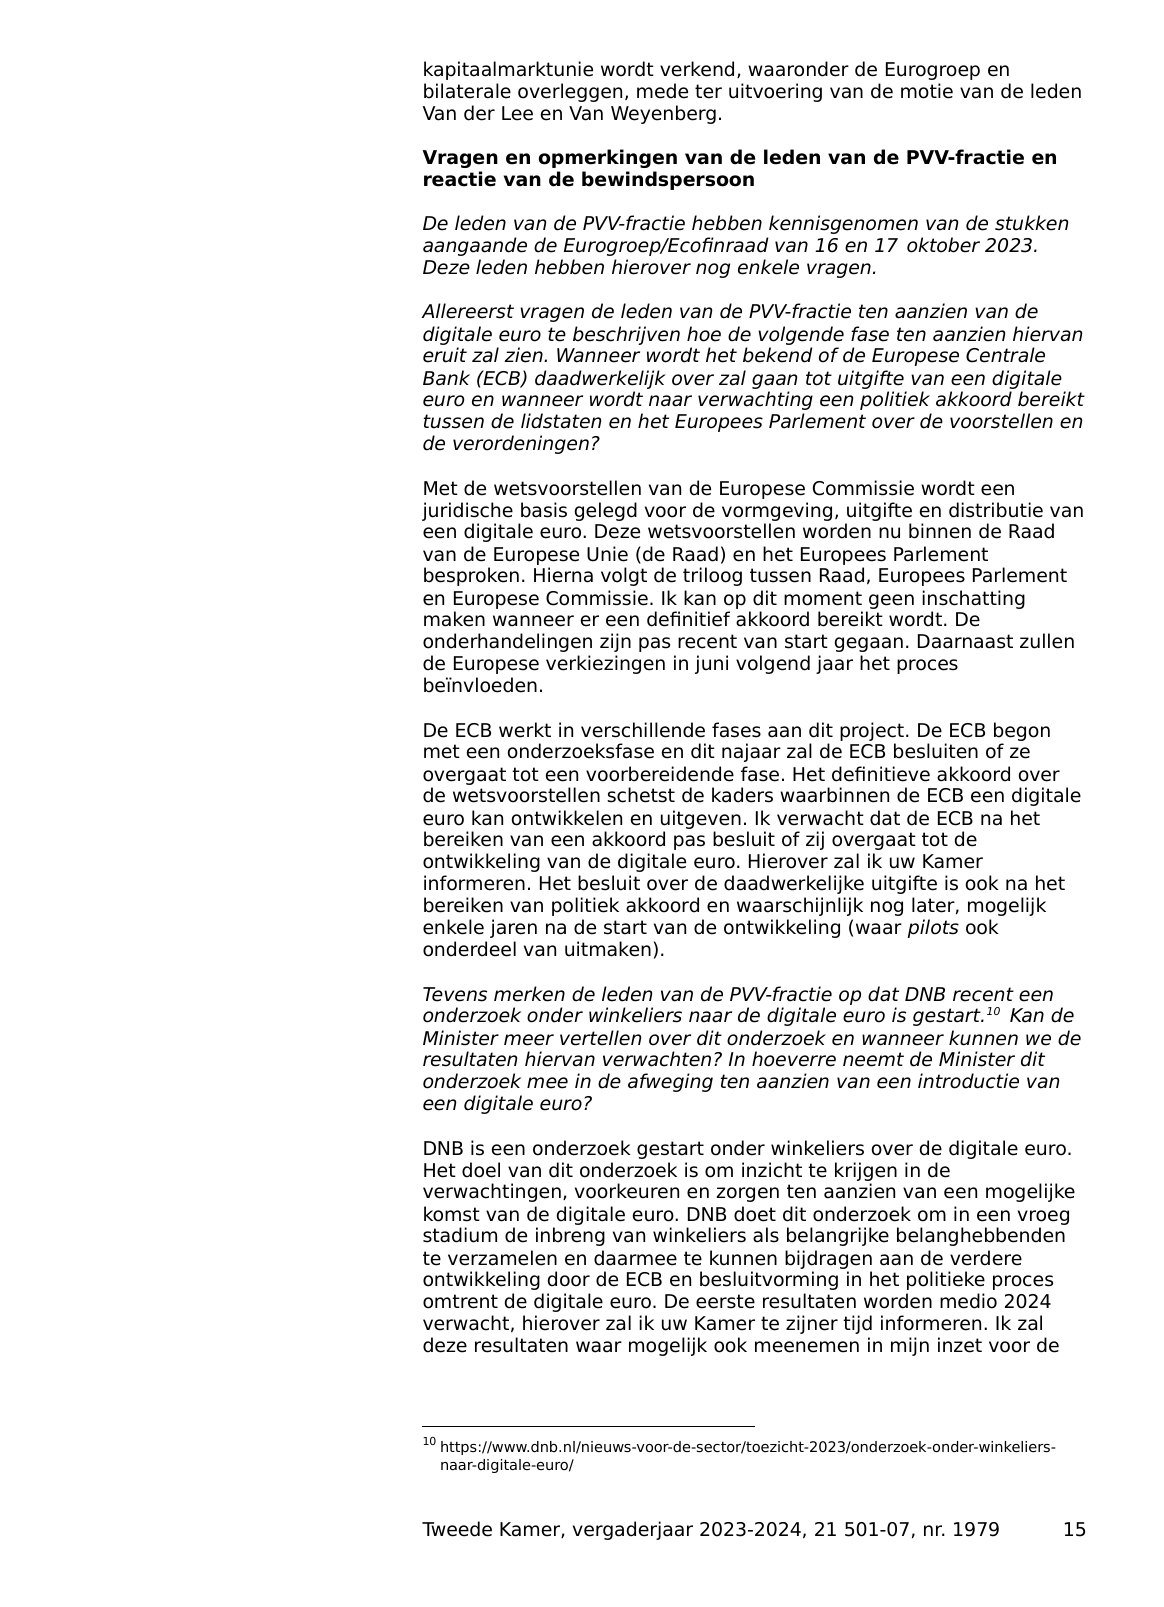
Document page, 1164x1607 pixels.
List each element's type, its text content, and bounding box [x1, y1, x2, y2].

text https://www.dnb.nl/nieuws-voor-de-sector/toezicht-2023/onderzoek-onder-winkeliers-naar-digitale-euro/ [422, 1435, 1087, 1474]
text De ECB werkt in verschillende fases aan dit project. De ECB begon met een onderzoeksfase en dit najaar zal de ECB besluiten of ze overgaat tot een voorbereidende fase. Het definitieve akkoord over de wetsvoorstellen schetst de kaders waarbinnen de ECB een digitale euro kan ontwikkelen en uitgeven. Ik verwacht dat de ECB na het bereiken van een akkoord pas besluit of zij overgaat tot de ontwikkeling van de digitale euro. Hierover zal ik uw Kamer informeren. Het besluit over de daadwerkelijke uitgifte is ook na het bereiken van politiek akkoord en waarschijnlijk nog later, mogelijk enkele jaren na de start van de ontwikkeling (waar pilots ook onderdeel van uitmaken). [422, 719, 1087, 961]
text Allereerst vragen de leden van de PVV-fractie ten aanzien van de digitale euro te beschrijven hoe de volgende fase ten aanzien hiervan eruit zal zien. Wanneer wordt het bekend of de Europese Centrale Bank (ECB) daadwerkelijk over zal gaan tot uitgifte van een digitale euro en wanneer wordt naar verwachting een politiek akkoord bereikt tussen de lidstaten en het Europees Parlement over de voorstellen en de verordeningen? [422, 301, 1087, 455]
text Deze leden hebben hierover nog enkele vragen. [422, 257, 1087, 279]
text Met de wetsvoorstellen van de Europese Commissie wordt een juridische basis gelegd voor de vormgeving, uitgifte en distributie van een digitale euro. Deze wetsvoorstellen worden nu binnen de Raad van de Europese Unie (de Raad) en het Europees Parlement besproken. Hierna volgt de triloog tussen Raad, Europees Parlement en Europese Commissie. Ik kan op dit moment geen inschatting maken wanneer er een definitief akkoord bereikt wordt. De onderhandelingen zijn pas recent van start gegaan. Daarnaast zullen de Europese verkiezingen in juni volgend jaar het proces beïnvloeden. [422, 477, 1087, 697]
subtitle Vragen en opmerkingen van de leden van de PVV-fractie en reactie van de bewindspersoon [422, 147, 1087, 191]
text De leden van de PVV-fractie hebben kennisgenomen van de stukken aangaande de Eurogroep/Ecofinraad van 16 en 17 oktober 2023. [422, 213, 1087, 257]
text Tevens merken de leden van de PVV-fractie op dat DNB recent een onderzoek onder winkeliers naar de digitale euro is gestart. Kan de Minister meer vertellen over dit onderzoek en wanneer kunnen we de resultaten hiervan verwachten? In hoeverre neemt de Minister dit onderzoek mee in de afweging ten aanzien van een introductie van een digitale euro? [422, 983, 1087, 1115]
text kapitaalmarktunie wordt verkend, waaronder de Eurogroep en bilaterale overleggen, mede ter uitvoering van de motie van de leden Van der Lee en Van Weyenberg. [422, 59, 1087, 125]
text DNB is een onderzoek gestart onder winkeliers over de digitale euro. Het doel van dit onderzoek is om inzicht te krijgen in de verwachtingen, voorkeuren en zorgen ten aanzien van een mogelijke komst van de digitale euro. DNB doet dit onderzoek om in een vroeg stadium de inbreng van winkeliers als belangrijke belanghebbenden te verzamelen en daarmee te kunnen bijdragen aan de verdere ontwikkeling door de ECB en besluitvorming in het politieke proces omtrent de digitale euro. De eerste resultaten worden medio 2024 verwacht, hierover zal ik uw Kamer te zijner tijd informeren. Ik zal deze resultaten waar mogelijk ook meenemen in mijn inzet voor de [422, 1137, 1087, 1357]
